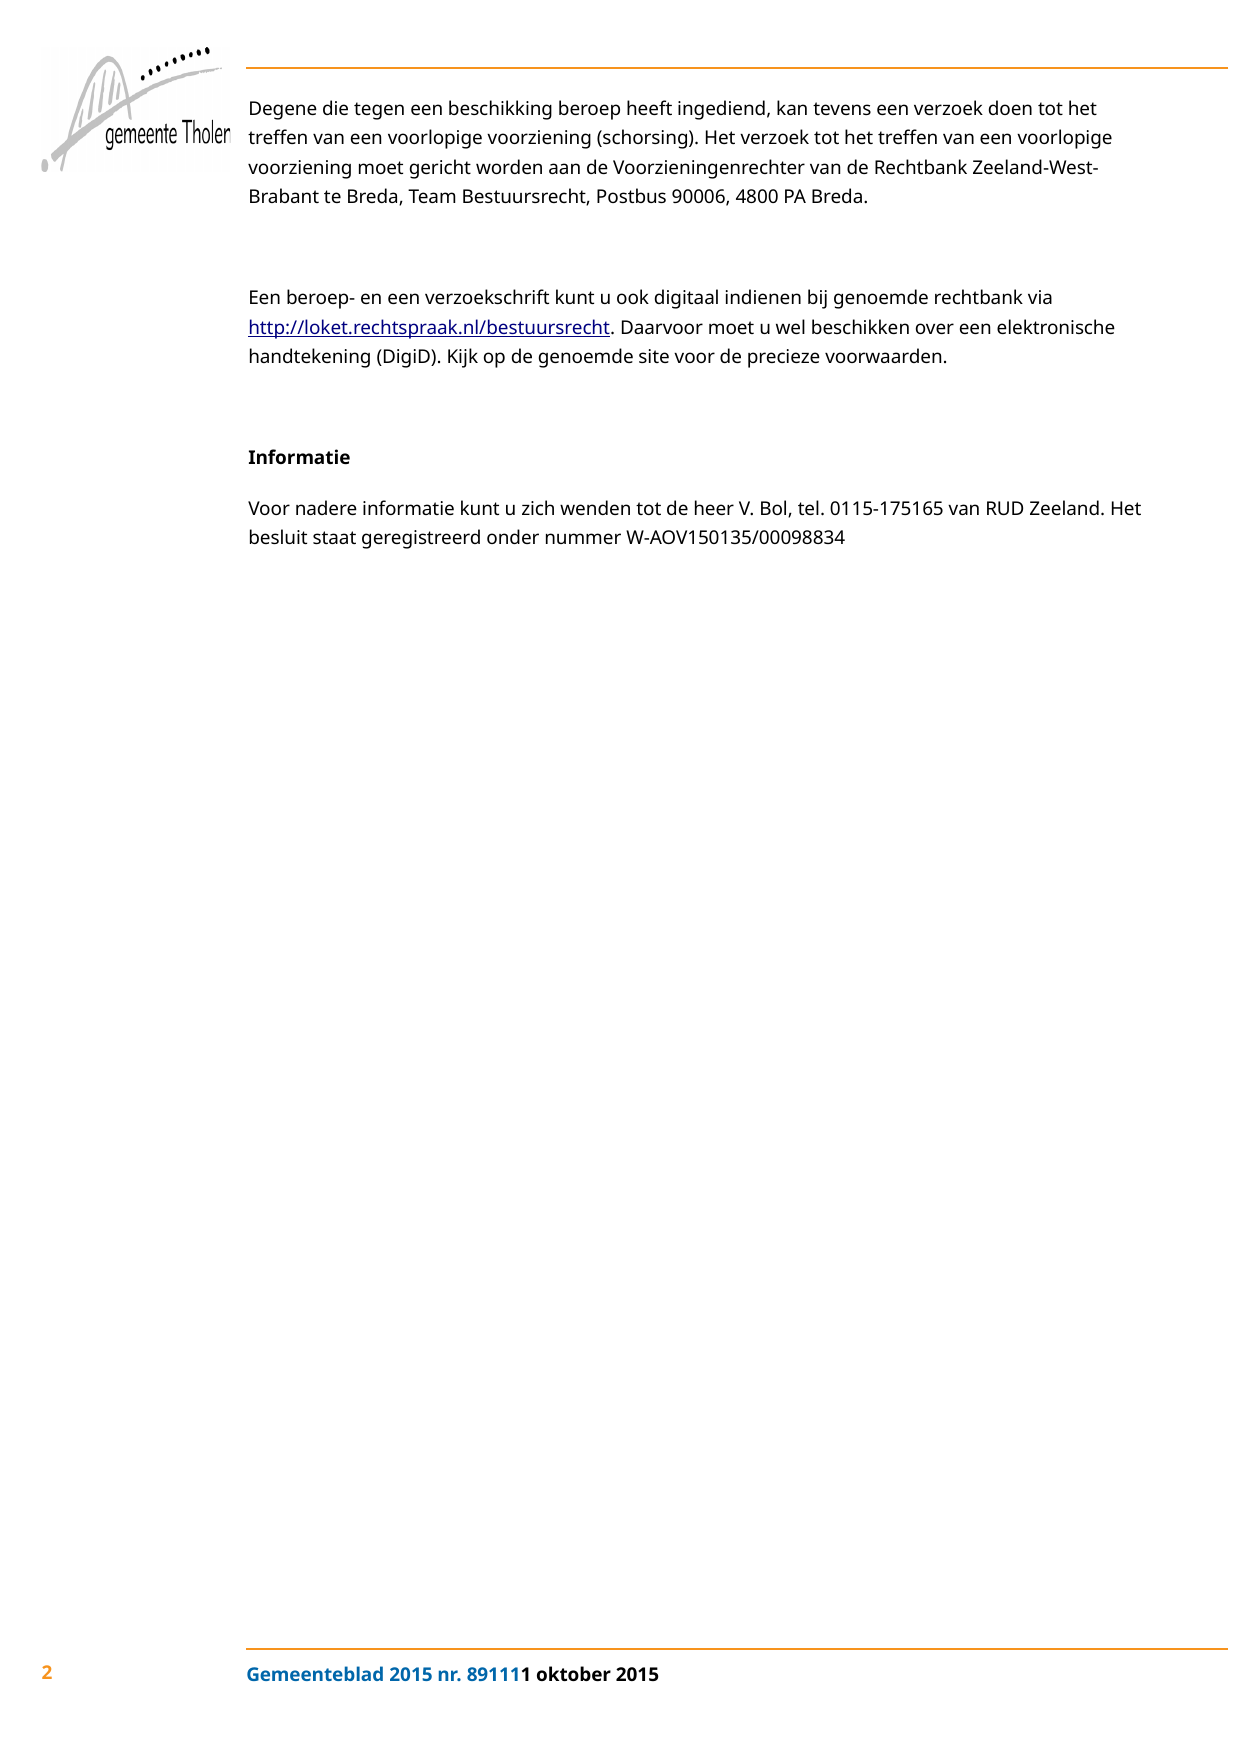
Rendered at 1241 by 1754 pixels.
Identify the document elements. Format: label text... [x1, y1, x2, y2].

text Degene die tegen een beschikking beroep heeft ingediend, kan tevens een verzoek doen tot het treffen van een voorlopige voorziening (schorsing). Het verzoek tot het treffen van een voorlopige voorziening moet gericht worden aan de Voorzieningenrechter van de Rechtbank Zeeland-West-Brabant te Breda, Team Bestuursrecht, Postbus 90006, 4800 PA Breda. [248, 95, 1152, 209]
text Informatie [248, 444, 1152, 470]
text Voor nadere informatie kunt u zich wenden tot de heer V. Bol, tel. 0115-175165 van RUD Zeeland. Het besluit staat geregistreerd onder nummer W-AOV150135/00098834 [248, 495, 1152, 550]
picture [41, 47, 231, 172]
text Een beroep- en een verzoekschrift kunt u ook digitaal indienen bij genoemde rechtbank via http://loket.rechtspraak.nl/bestuursrecht. Daarvoor moet u wel beschikken over een elektronische handtekening (DigiD). Kijk op de genoemde site voor de precieze voorwaarden. [248, 284, 1152, 369]
